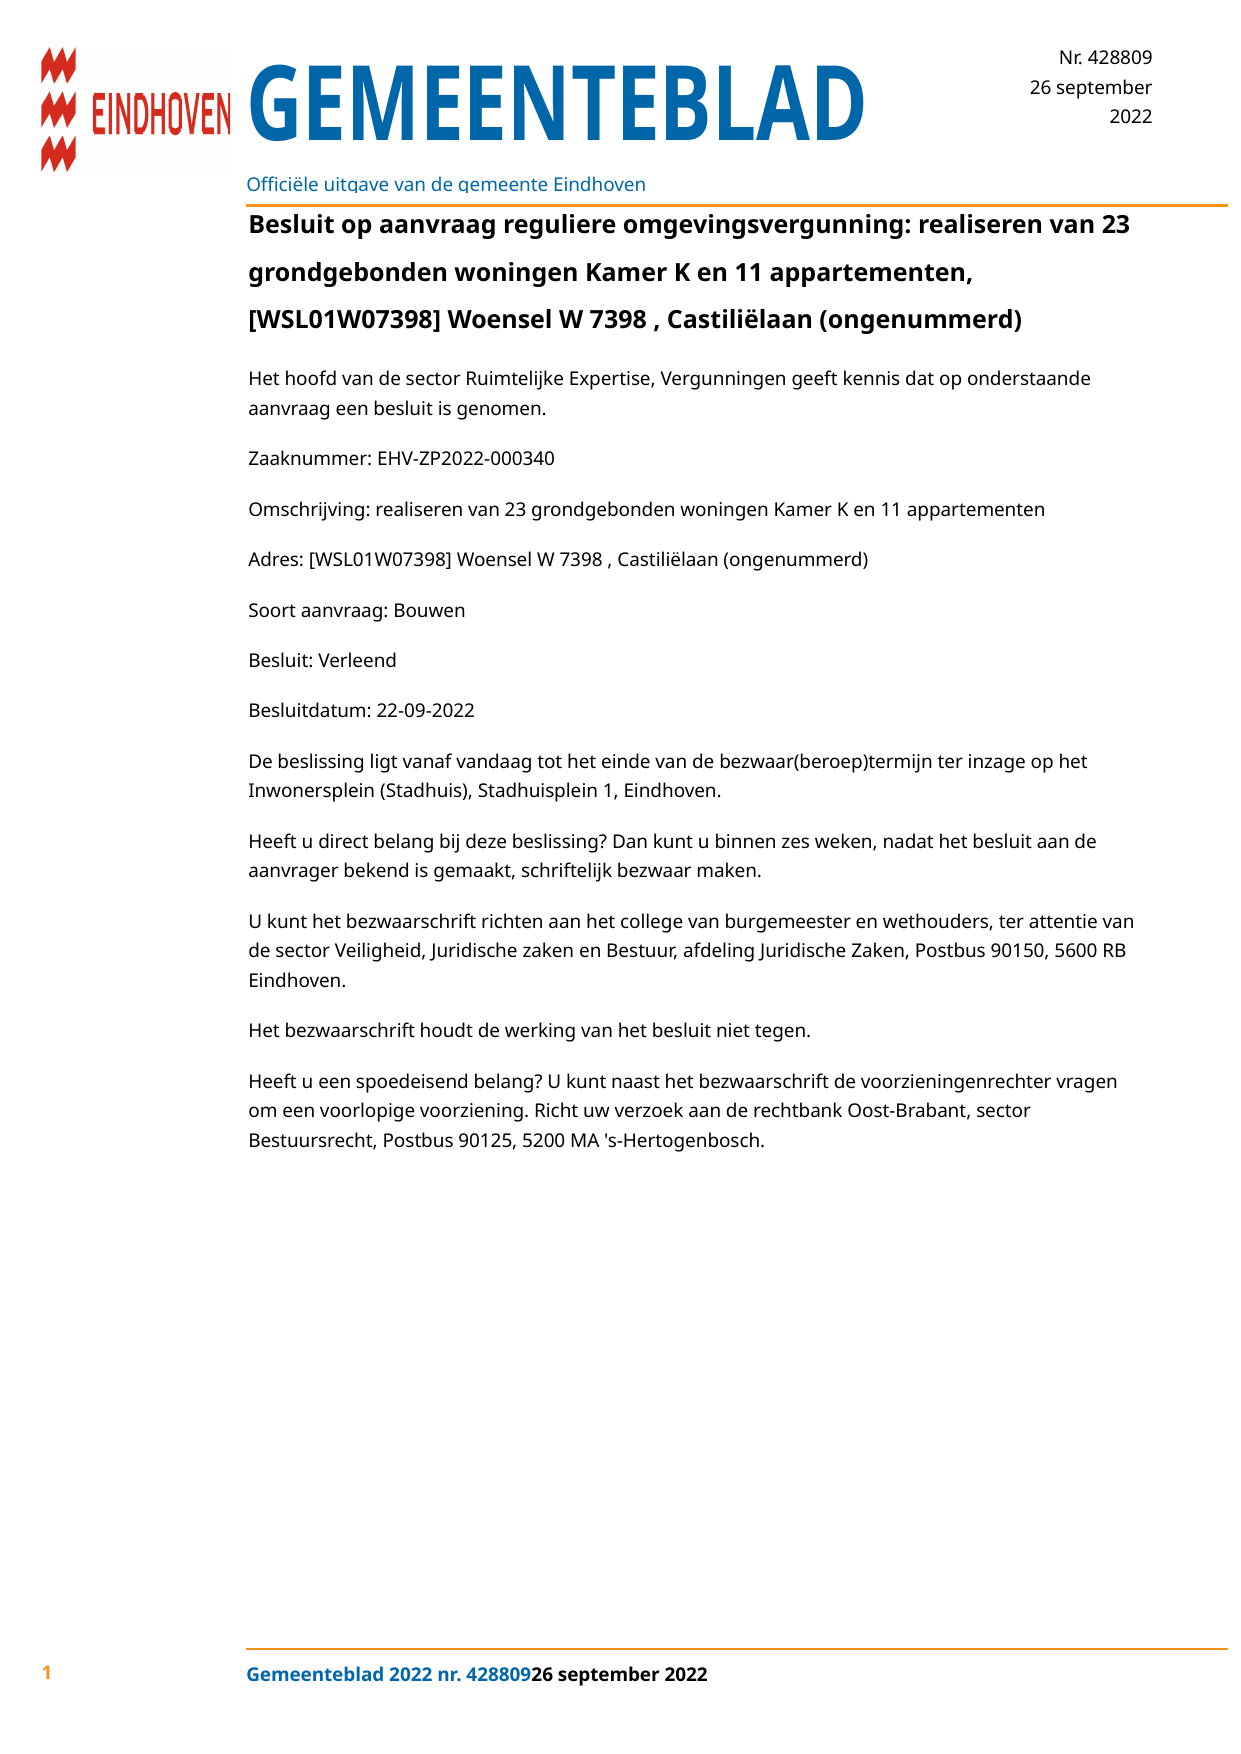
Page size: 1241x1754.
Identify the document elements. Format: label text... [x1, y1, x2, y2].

text Soort aanvraag: Bouwen [248, 597, 1152, 622]
text Heeft u direct belang bij deze beslissing? Dan kunt u binnen zes weken, nadat het besluit aan de aanvrager bekend is gemaakt, schriftelijk bezwaar maken. [248, 828, 1152, 883]
picture [41, 47, 231, 172]
text Adres: [WSL01W07398] Woensel W 7398 , Castiliëlaan (ongenummerd) [248, 546, 1152, 572]
text Zaaknummer: EHV-ZP2022-000340 [248, 446, 1152, 471]
text De beslissing ligt vanaf vandaag tot het einde van de bezwaar(beroep)termijn ter inzage op het Inwonersplein (Stadhuis), Stadhuisplein 1, Eindhoven. [248, 748, 1152, 803]
text Besluit: Verleend [248, 647, 1152, 673]
text Heeft u een spoedeisend belang? U kunt naast het bezwaarschrift de voorzieningenrechter vragen om een voorlopige voorziening. Richt uw verzoek aan de rechtbank Oost-Brabant, sector Bestuursrecht, Postbus 90125, 5200 MA 's-Hertogenbosch. [248, 1068, 1152, 1153]
text Het hoofd van de sector Ruimtelijke Expertise, Vergunningen geeft kennis dat op onderstaande aanvraag een besluit is genomen. [248, 366, 1152, 421]
text Het bezwaarschrift houdt de werking van het besluit niet tegen. [248, 1018, 1152, 1043]
text Besluitdatum: 22-09-2022 [248, 698, 1152, 723]
text Besluit op aanvraag reguliere omgevingsvergunning: realiseren van 23 grondgebonden woningen Kamer K en 11 appartementen, [WSL01W07398] Woensel W 7398 , Castiliëlaan (ongenummerd) [248, 207, 1152, 336]
text U kunt het bezwaarschrift richten aan het college van burgemeester en wethouders, ter attentie van de sector Veiligheid, Juridische zaken en Bestuur, afdeling Juridische Zaken, Postbus 90150, 5600 RB Eindhoven. [248, 908, 1152, 993]
text Omschrijving: realiseren van 23 grondgebonden woningen Kamer K en 11 appartementen [248, 496, 1152, 522]
